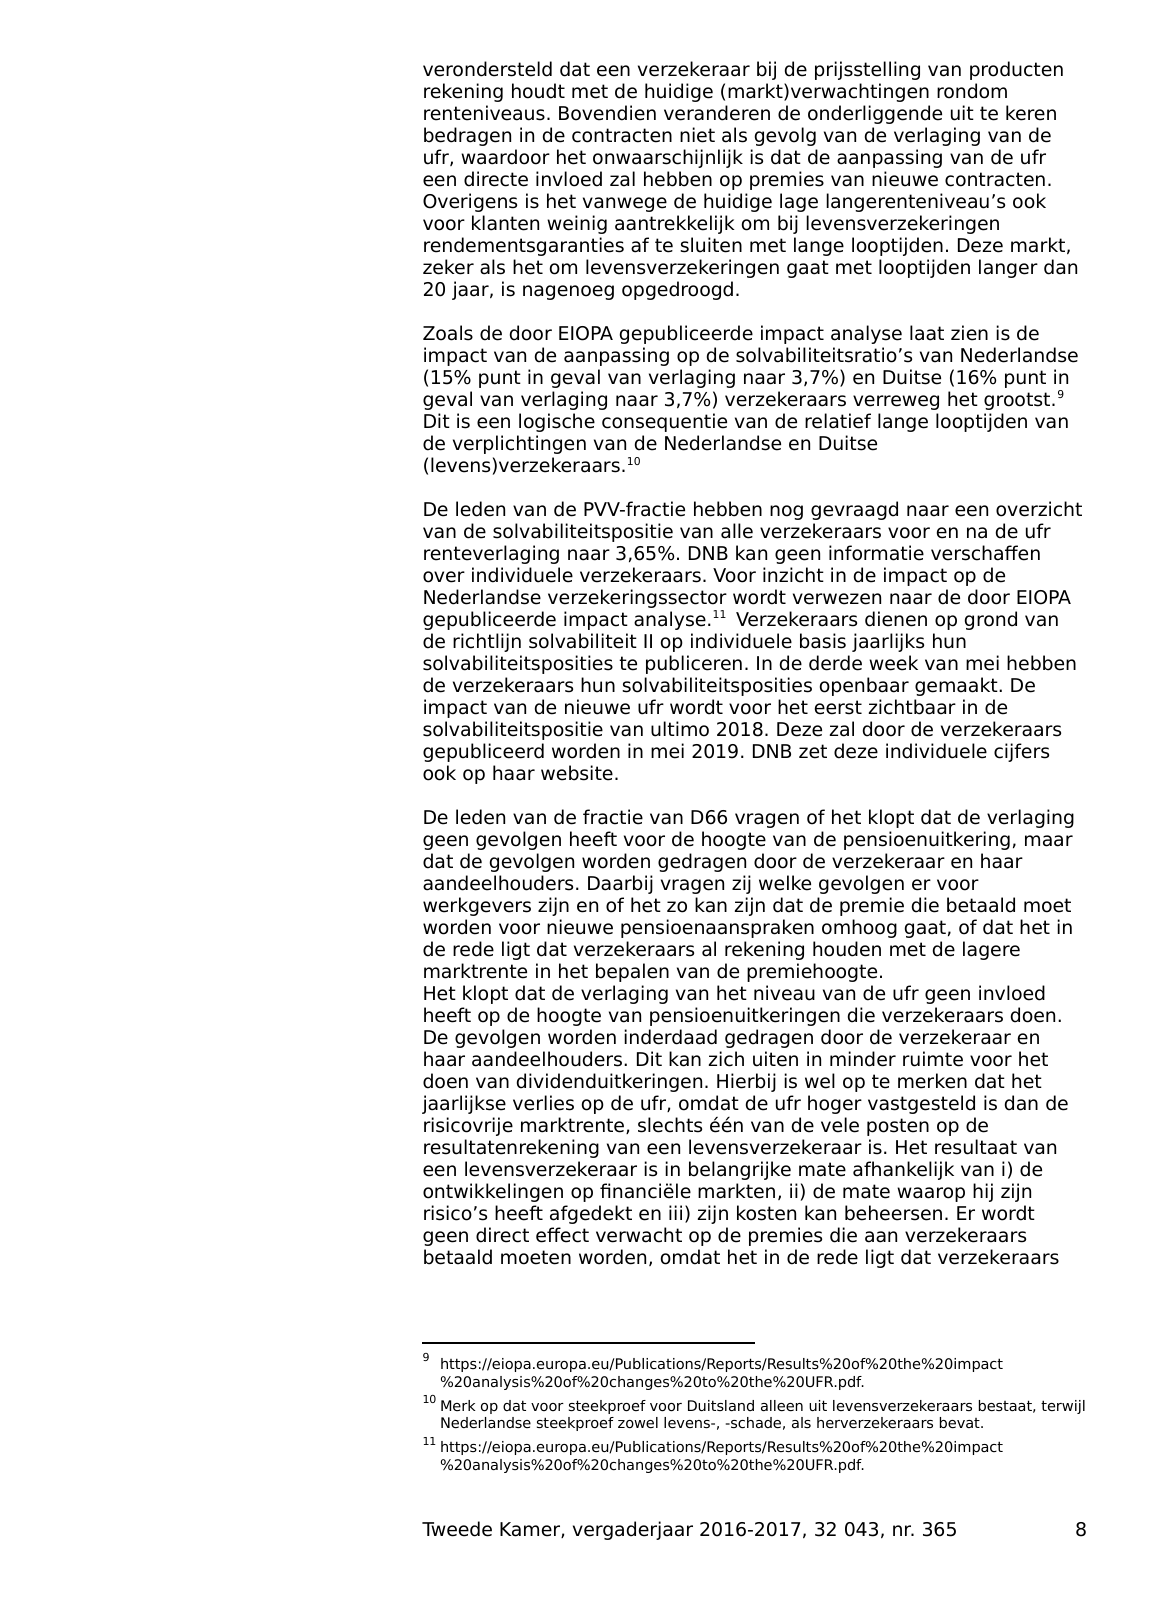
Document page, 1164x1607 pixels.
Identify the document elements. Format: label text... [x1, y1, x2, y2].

text De leden van de fractie van D66 vragen of het klopt dat de verlaging geen gevolgen heeft voor de hoogte van de pensioenuitkering, maar dat de gevolgen worden gedragen door de verzekeraar en haar aandeelhouders. Daarbij vragen zij welke gevolgen er voor werkgevers zijn en of het zo kan zijn dat de premie die betaald moet worden voor nieuwe pensioenaanspraken omhoog gaat, of dat het in de rede ligt dat verzekeraars al rekening houden met de lagere marktrente in het bepalen van de premiehoogte. [422, 807, 1087, 983]
text verondersteld dat een verzekeraar bij de prijsstelling van producten rekening houdt met de huidige (markt)verwachtingen rondom renteniveaus. Bovendien veranderen de onderliggende uit te keren bedragen in de contracten niet als gevolg van de verlaging van de ufr, waardoor het onwaarschijnlijk is dat de aanpassing van de ufr een directe invloed zal hebben op premies van nieuwe contracten. Overigens is het vanwege de huidige lage langerenteniveau’s ook voor klanten weinig aantrekkelijk om bij levensverzekeringen rendementsgaranties af te sluiten met lange looptijden. Deze markt, zeker als het om levensverzekeringen gaat met looptijden langer dan 20 jaar, is nagenoeg opgedroogd. [422, 59, 1087, 301]
text https://eiopa.europa.eu/Publications/Reports/Results%20of%20the%20impact%20analysis%20of%20changes%20to%20the%20UFR.pdf. [422, 1352, 1087, 1391]
text Zoals de door EIOPA gepubliceerde impact analyse laat zien is de impact van de aanpassing op de solvabiliteitsratio’s van Nederlandse (15% punt in geval van verlaging naar 3,7%) en Duitse (16% punt in geval van verlaging naar 3,7%) verzekeraars verreweg het grootst. Dit is een logische consequentie van de relatief lange looptijden van de verplichtingen van de Nederlandse en Duitse (levens)verzekeraars. [422, 323, 1087, 477]
text Merk op dat voor steekproef voor Duitsland alleen uit levensverzekeraars bestaat, terwijl Nederlandse steekproef zowel levens-, -schade, als herverzekeraars bevat. [422, 1393, 1087, 1432]
text https://eiopa.europa.eu/Publications/Reports/Results%20of%20the%20impact%20analysis%20of%20changes%20to%20the%20UFR.pdf. [422, 1435, 1087, 1474]
text Het klopt dat de verlaging van het niveau van de ufr geen invloed heeft op de hoogte van pensioenuitkeringen die verzekeraars doen. De gevolgen worden inderdaad gedragen door de verzekeraar en haar aandeelhouders. Dit kan zich uiten in minder ruimte voor het doen van dividenduitkeringen. Hierbij is wel op te merken dat het jaarlijkse verlies op de ufr, omdat de ufr hoger vastgesteld is dan de risicovrije marktrente, slechts één van de vele posten op de resultatenrekening van een levensverzekeraar is. Het resultaat van een levensverzekeraar is in belangrijke mate afhankelijk van i) de ontwikkelingen op financiële markten, ii) de mate waarop hij zijn risico’s heeft afgedekt en iii) zijn kosten kan beheersen. Er wordt geen direct effect verwacht op de premies die aan verzekeraars betaald moeten worden, omdat het in de rede ligt dat verzekeraars [422, 983, 1087, 1268]
text De leden van de PVV-fractie hebben nog gevraagd naar een overzicht van de solvabiliteitspositie van alle verzekeraars voor en na de ufr renteverlaging naar 3,65%. DNB kan geen informatie verschaffen over individuele verzekeraars. Voor inzicht in de impact op de Nederlandse verzekeringssector wordt verwezen naar de door EIOPA gepubliceerde impact analyse. Verzekeraars dienen op grond van de richtlijn solvabiliteit II op individuele basis jaarlijks hun solvabiliteitsposities te publiceren. In de derde week van mei hebben de verzekeraars hun solvabiliteitsposities openbaar gemaakt. De impact van de nieuwe ufr wordt voor het eerst zichtbaar in de solvabiliteitspositie van ultimo 2018. Deze zal door de verzekeraars gepubliceerd worden in mei 2019. DNB zet deze individuele cijfers ook op haar website. [422, 499, 1087, 785]
